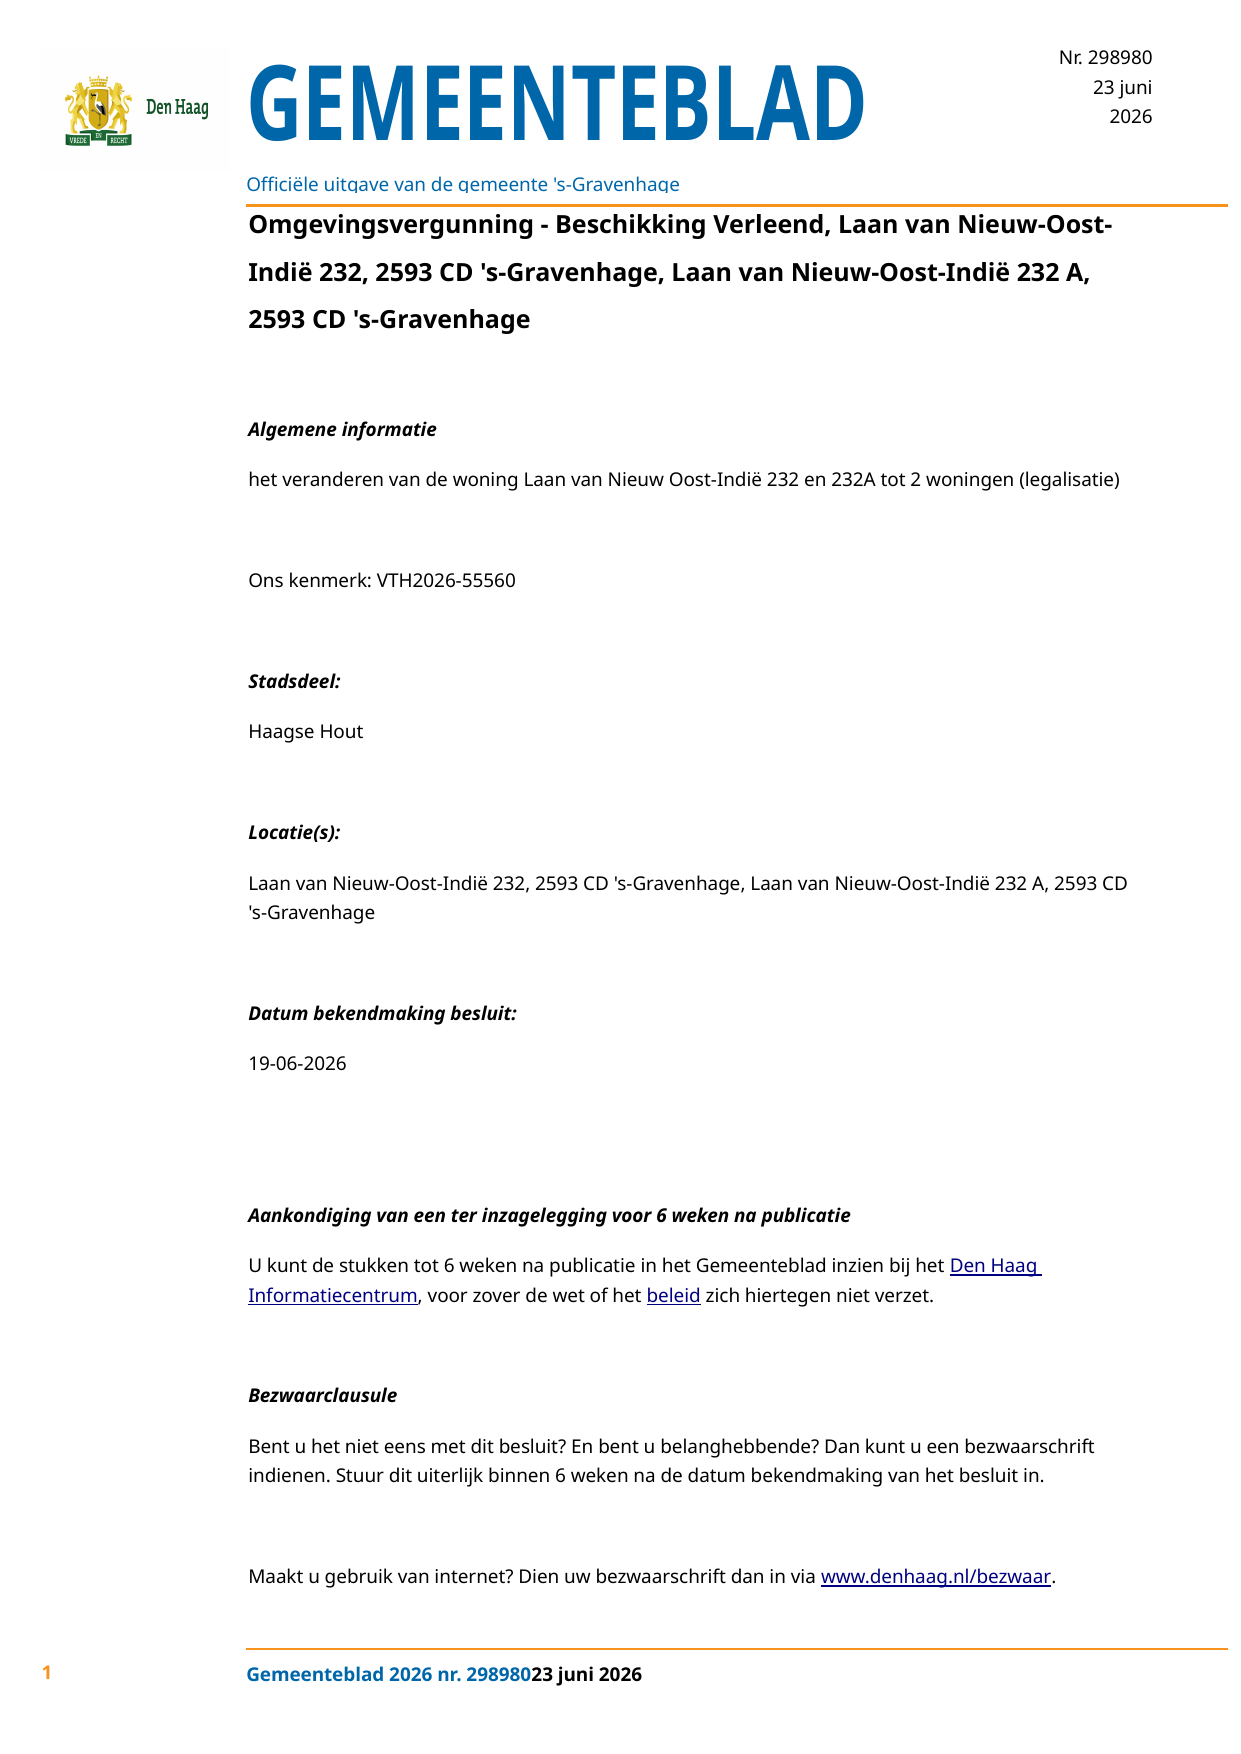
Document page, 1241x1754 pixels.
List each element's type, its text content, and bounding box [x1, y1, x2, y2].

text Stadsdeel: [248, 668, 1152, 694]
text Algemene informatie [248, 416, 1152, 442]
text Aankondiging van een ter inzagelegging voor 6 weken na publicatie [248, 1202, 1152, 1227]
text Bezwaarclausule [248, 1383, 1152, 1408]
text Datum bekendmaking besluit: [248, 1000, 1152, 1026]
text Bent u het niet eens met dit besluit? En bent u belanghebbende? Dan kunt u een bezwaarschrift indienen. Stuur dit uiterlijk binnen 6 weken na de datum bekendmaking van het besluit in. [248, 1433, 1152, 1488]
text Locatie(s): [248, 819, 1152, 845]
text Haagse Hout [248, 718, 1152, 744]
text Ons kenmerk: VTH2026-55560 [248, 567, 1152, 593]
picture [41, 47, 231, 172]
text 19-06-2026 [248, 1051, 1152, 1076]
text U kunt de stukken tot 6 weken na publicatie in het Gemeenteblad inzien bij het Den Haag Informatiecentrum, voor zover de wet of het beleid zich hiertegen niet verzet. [248, 1252, 1152, 1307]
text Maakt u gebruik van internet? Dien uw bezwaarschrift dan in via www.denhaag.nl/bezwaar. [248, 1563, 1152, 1589]
text Laan van Nieuw-Oost-Indië 232, 2593 CD 's-Gravenhage, Laan van Nieuw-Oost-Indië 232 A, 2593 CD 's-Gravenhage [248, 870, 1152, 925]
text het veranderen van de woning Laan van Nieuw Oost-Indië 232 en 232A tot 2 woningen (legalisatie) [248, 466, 1152, 492]
text Omgevingsvergunning - Beschikking Verleend, Laan van Nieuw-Oost-Indië 232, 2593 CD 's-Gravenhage, Laan van Nieuw-Oost-Indië 232 A, 2593 CD 's-Gravenhage [248, 207, 1152, 336]
